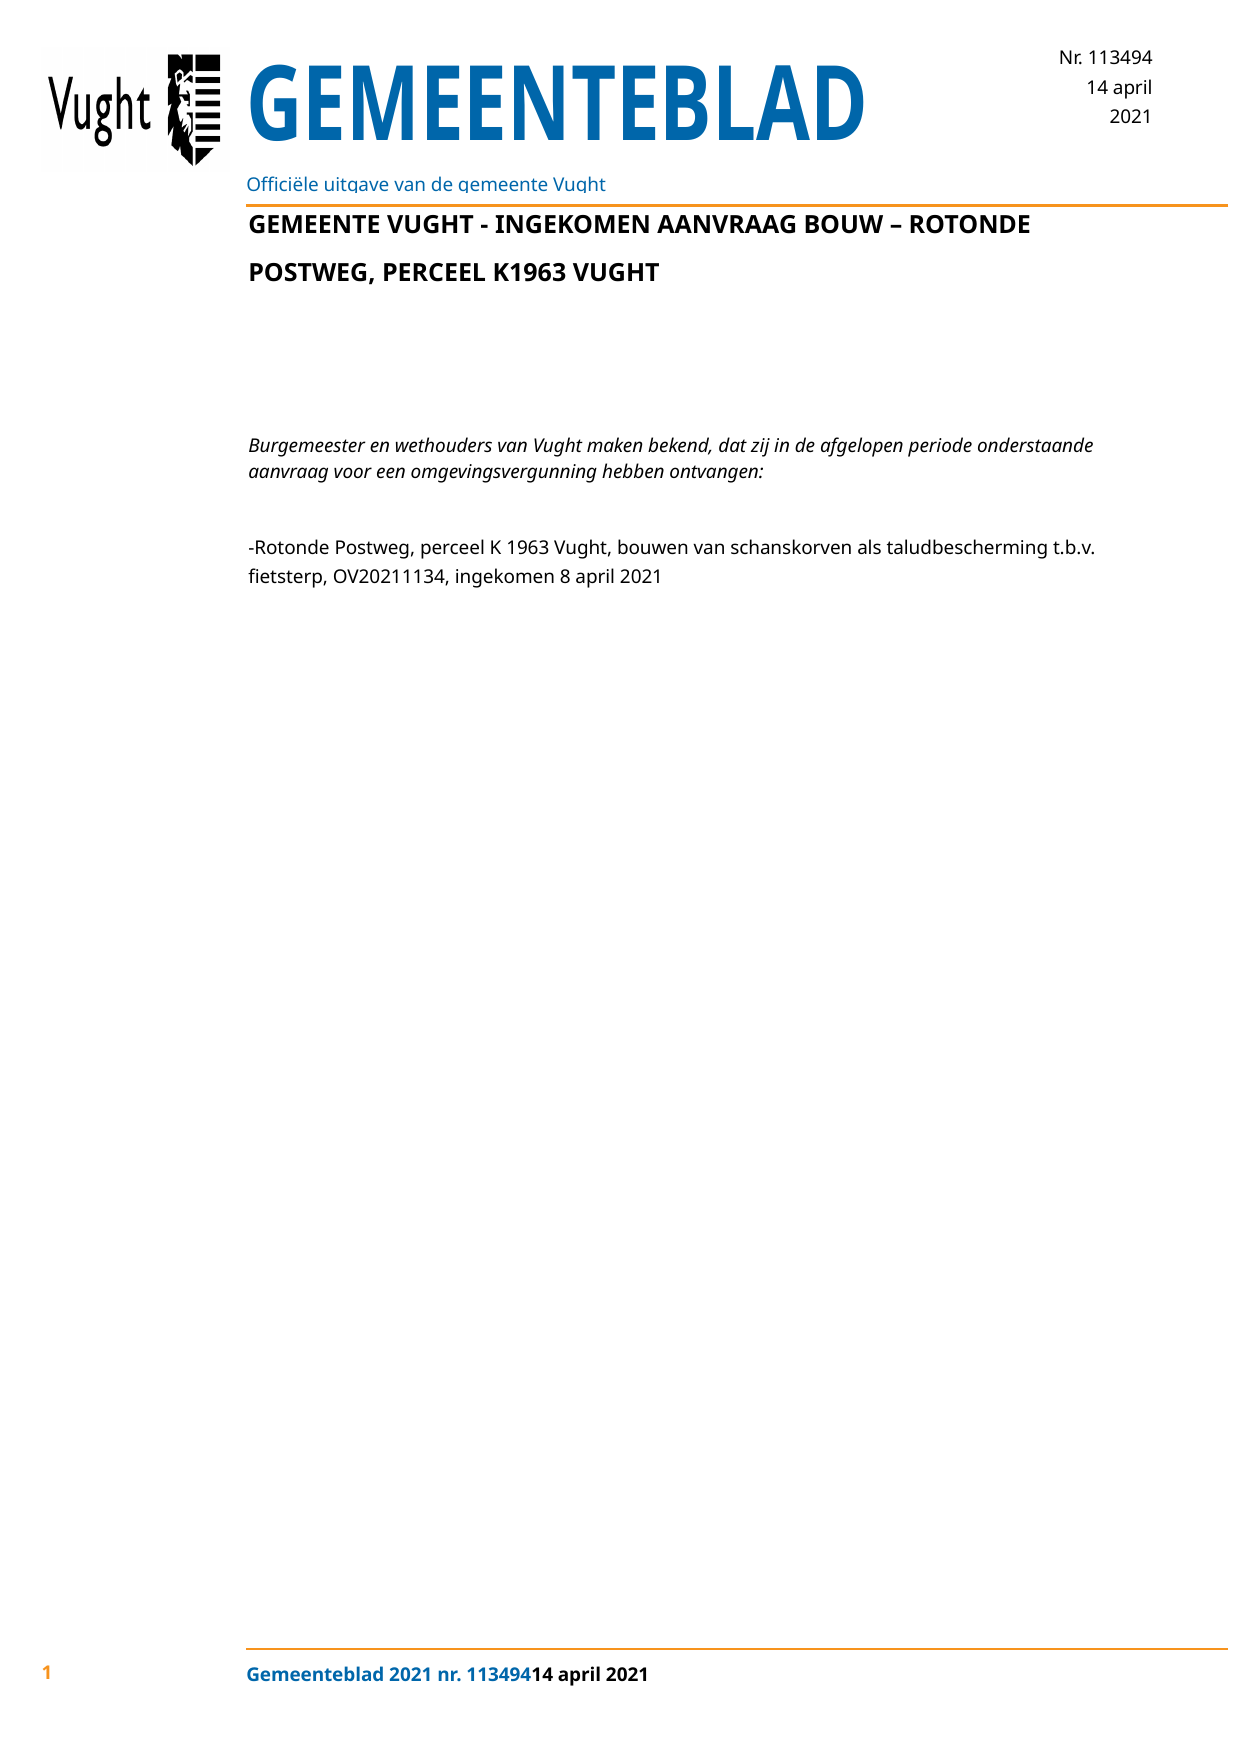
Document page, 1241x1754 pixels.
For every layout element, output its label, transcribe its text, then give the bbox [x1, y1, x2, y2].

text Burgemeester en wethouders van Vught maken bekend, dat zij in de afgelopen periode onderstaande aanvraag voor een omgevingsvergunning hebben ontvangen: [248, 432, 1152, 484]
picture [41, 47, 231, 172]
text GEMEENTE VUGHT - INGEKOMEN AANVRAAG BOUW – ROTONDE POSTWEG, PERCEEL K1963 VUGHT [248, 207, 1152, 288]
text -Rotonde Postweg, perceel K 1963 Vught, bouwen van schanskorven als taludbescherming t.b.v. fietsterp, OV20211134, ingekomen 8 april 2021 [248, 534, 1152, 589]
